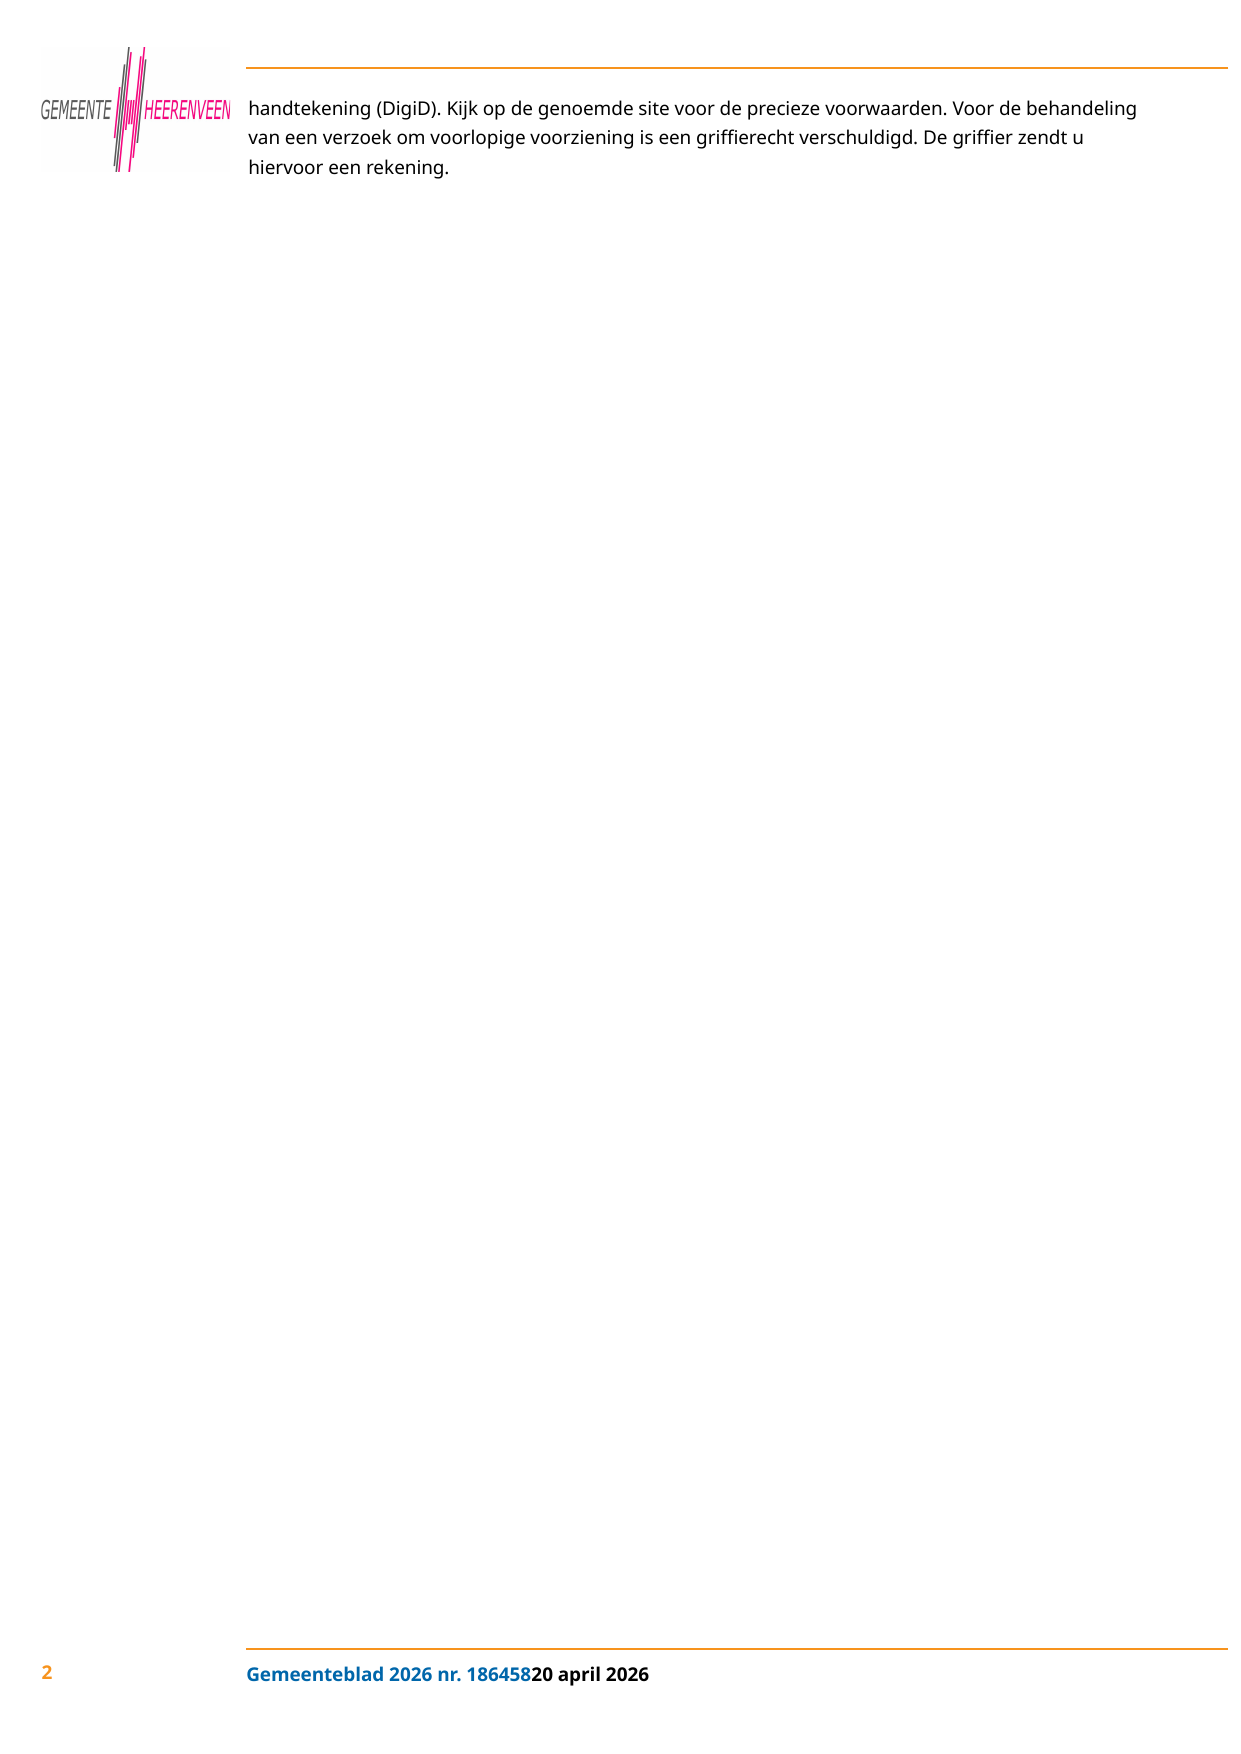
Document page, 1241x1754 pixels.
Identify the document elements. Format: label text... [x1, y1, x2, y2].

text handtekening (DigiD). Kijk op de genoemde site voor de precieze voorwaarden. Voor de behandeling van een verzoek om voorlopige voorziening is een griffierecht verschuldigd. De griffier zendt u hiervoor een rekening. [248, 95, 1152, 180]
picture [41, 47, 231, 172]
